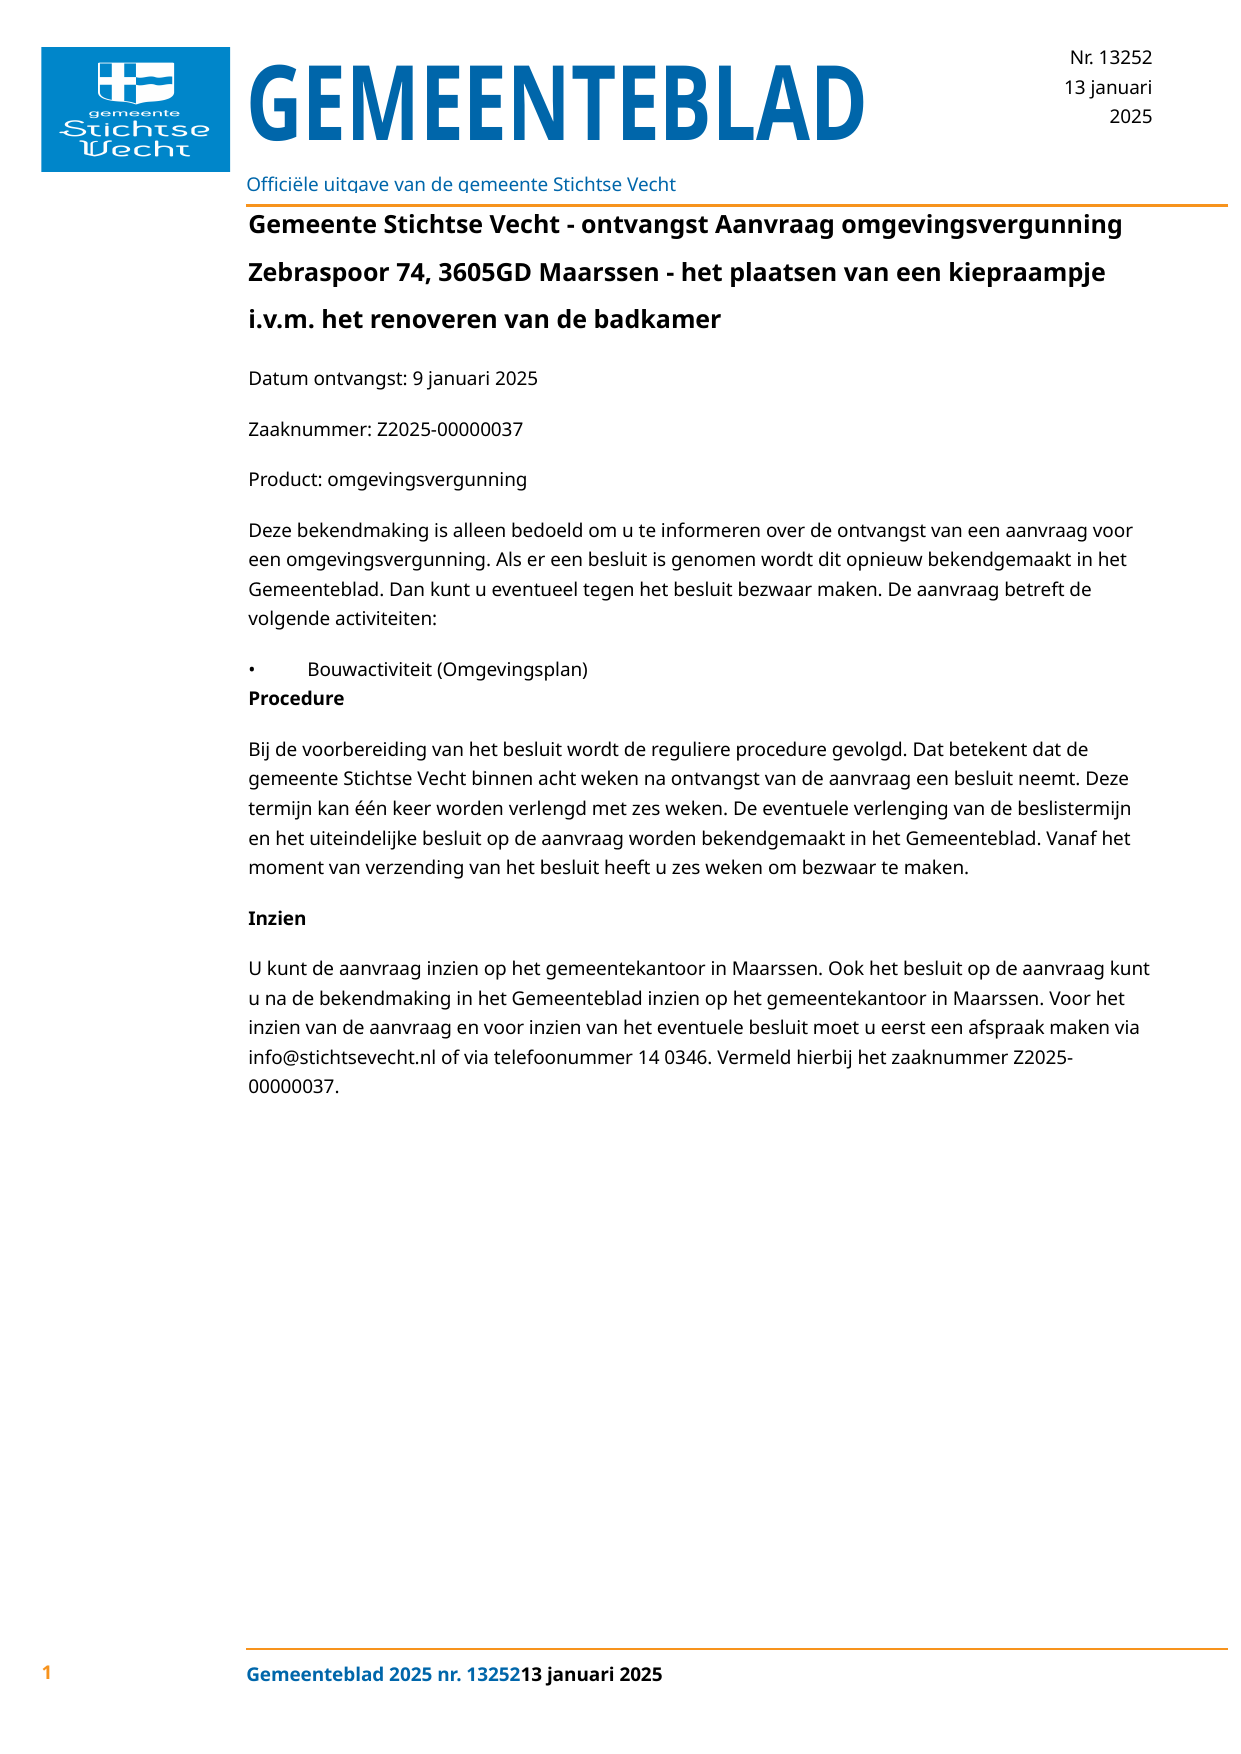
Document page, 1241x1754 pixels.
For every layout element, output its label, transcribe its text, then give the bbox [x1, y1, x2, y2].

text Deze bekendmaking is alleen bedoeld om u te informeren over de ontvangst van een aanvraag voor een omgevingsvergunning. Als er een besluit is genomen wordt dit opnieuw bekendgemaakt in het Gemeenteblad. Dan kunt u eventueel tegen het besluit bezwaar maken. De aanvraag betreft de volgende activiteiten: [248, 517, 1152, 631]
text Gemeente Stichtse Vecht - ontvangst Aanvraag omgevingsvergunning Zebraspoor 74, 3605GD Maarssen - het plaatsen van een kiepraampje i.v.m. het renoveren van de badkamer [248, 207, 1152, 336]
text U kunt de aanvraag inzien op het gemeentekantoor in Maarssen. Ook het besluit op de aanvraag kunt u na de bekendmaking in het Gemeenteblad inzien op het gemeentekantoor in Maarssen. Voor het inzien van de aanvraag en voor inzien van het eventuele besluit moet u eerst een afspraak maken via info@stichtsevecht.nl of via telefoonummer 14 0346. Vermeld hierbij het zaaknummer Z2025-00000037. [248, 955, 1152, 1099]
picture [99, 63, 135, 101]
list Bouwactiviteit (Omgevingsplan) [248, 656, 1152, 682]
text Datum ontvangst: 9 januari 2025 [248, 366, 1152, 391]
text Zaaknummer: Z2025-00000037 [248, 416, 1152, 442]
text Bij de voorbereiding van het besluit wordt de reguliere procedure gevolgd. Dat betekent dat de gemeente Stichtse Vecht binnen acht weken na ontvangst van de aanvraag een besluit neemt. Deze termijn kan één keer worden verlengd met zes weken. De eventuele verlenging van de beslistermijn en het uiteindelijke besluit op de aanvraag worden bekendgemaakt in het Gemeenteblad. Vanaf het moment van verzending van het besluit heeft u zes weken om bezwaar te maken. [248, 736, 1152, 880]
text Procedure [248, 686, 1152, 711]
text Product: omgevingsvergunning [248, 466, 1152, 492]
text Inzien [248, 905, 1152, 930]
picture [137, 63, 174, 103]
